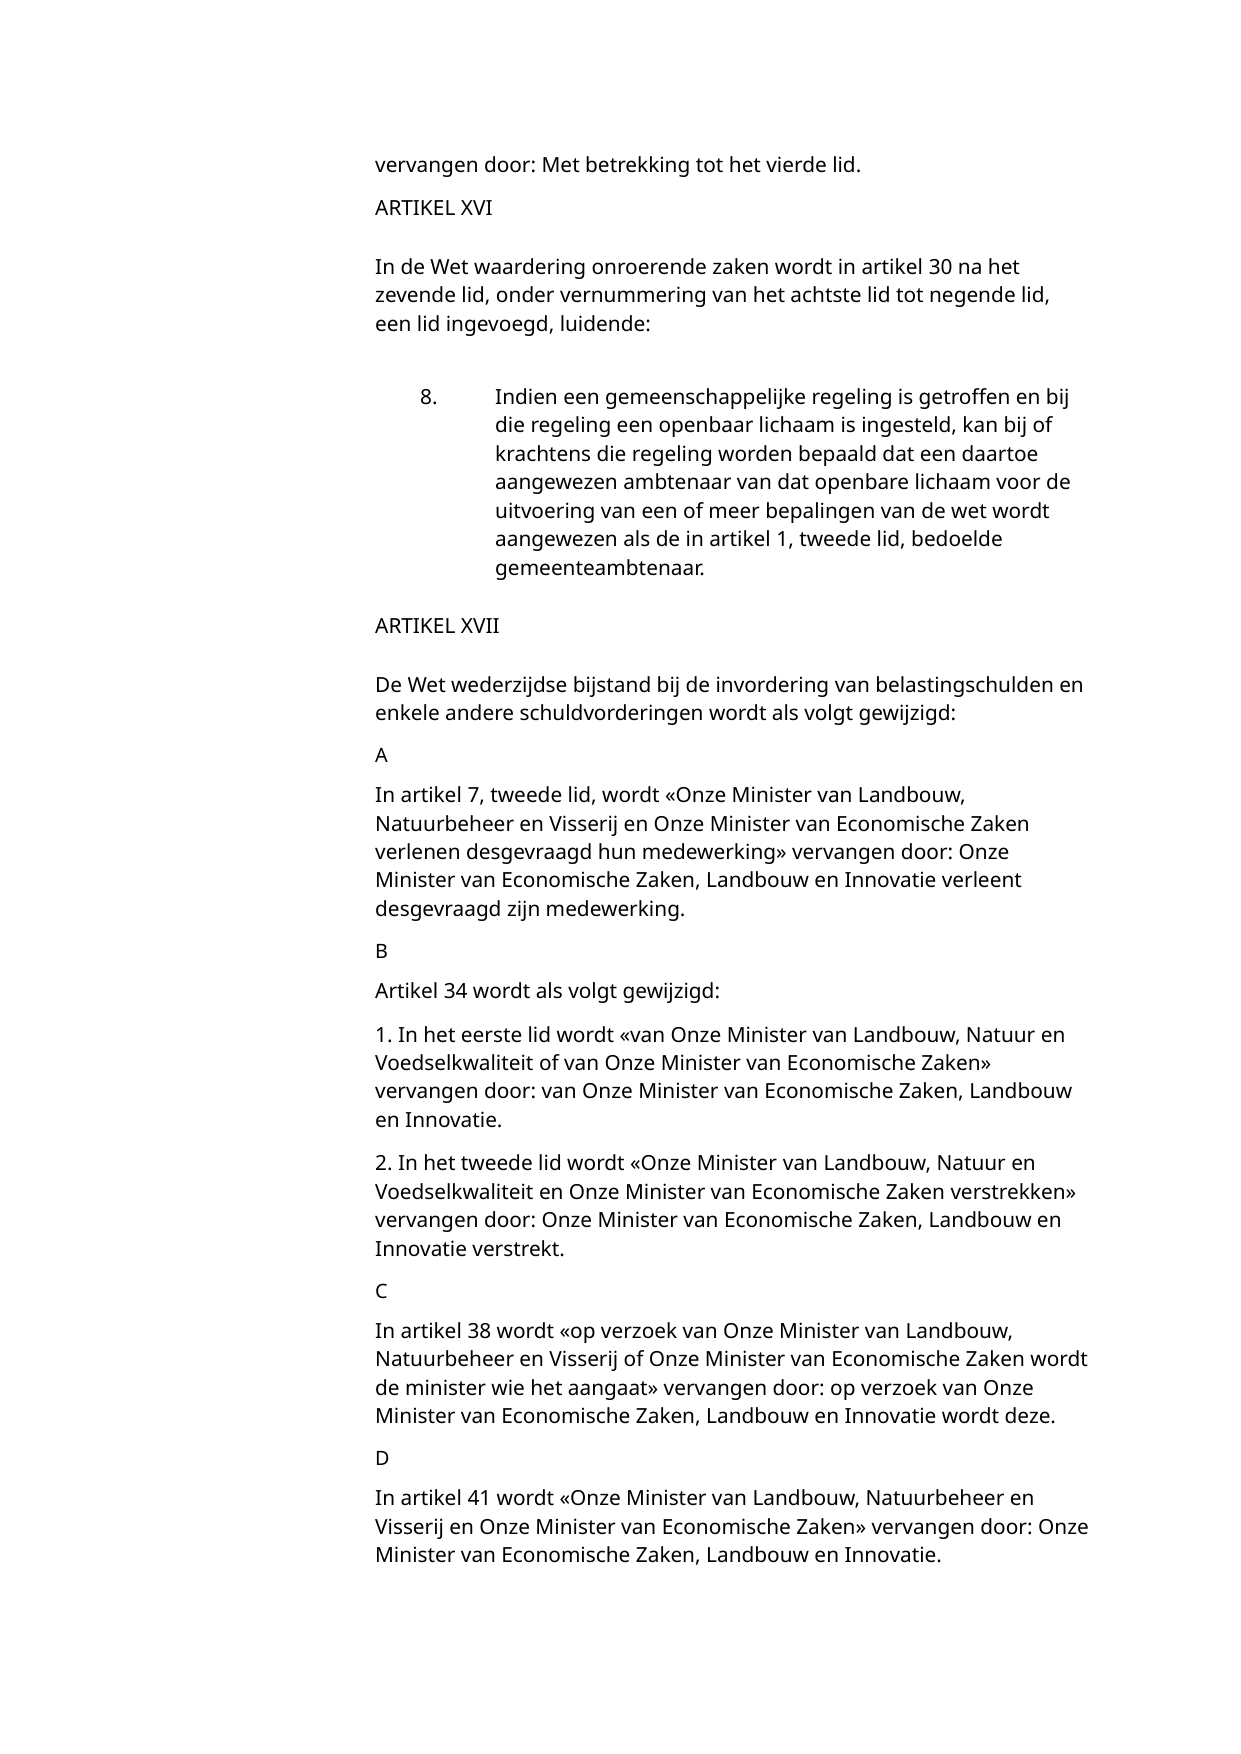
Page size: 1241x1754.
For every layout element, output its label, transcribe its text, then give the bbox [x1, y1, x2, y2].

subtitle ARTIKEL XVII [375, 611, 1090, 640]
text In artikel 7, tweede lid, wordt «Onze Minister van Landbouw, Natuurbeheer en Visserij en Onze Minister van Economische Zaken verlenen desgevraagd hun medewerking» vervangen door: Onze Minister van Economische Zaken, Landbouw en Innovatie verleent desgevraagd zijn medewerking. [375, 780, 1090, 922]
text A [375, 742, 1090, 768]
text De Wet wederzijdse bijstand bij de invordering van belastingschulden en enkele andere schuldvorderingen wordt als volgt gewijzigd: [375, 670, 1090, 727]
text B [375, 937, 1090, 964]
text D [375, 1445, 1090, 1472]
text C [375, 1277, 1090, 1304]
text Artikel 34 wordt als volgt gewijzigd: [375, 976, 1090, 1005]
text In de Wet waardering onroerende zaken wordt in artikel 30 na het zevende lid, onder vernummering van het achtste lid tot negende lid, een lid ingevoegd, luidende: [375, 252, 1090, 337]
subtitle ARTIKEL XVI [375, 193, 1090, 222]
text In artikel 38 wordt «op verzoek van Onze Minister van Landbouw, Natuurbeheer en Visserij of Onze Minister van Economische Zaken wordt de minister wie het aangaat» vervangen door: op verzoek van Onze Minister van Economische Zaken, Landbouw en Innovatie wordt deze. [375, 1316, 1090, 1430]
list Indien een gemeenschappelijke regeling is getroffen en bij die regeling een openbaar lichaam is ingesteld, kan bij of krachtens die regeling worden bepaald dat een daartoe aangewezen ambtenaar van dat openbare lichaam voor de uitvoering van een of meer bepalingen van de wet wordt aangewezen als de in artikel 1, tweede lid, bedoelde gemeenteambtenaar. [420, 382, 1090, 581]
text In artikel 41 wordt «Onze Minister van Landbouw, Natuurbeheer en Visserij en Onze Minister van Economische Zaken» vervangen door: Onze Minister van Economische Zaken, Landbouw en Innovatie. [375, 1483, 1090, 1569]
text 1. In het eerste lid wordt «van Onze Minister van Landbouw, Natuur en Voedselkwaliteit of van Onze Minister van Economische Zaken» vervangen door: van Onze Minister van Economische Zaken, Landbouw en Innovatie. [375, 1020, 1090, 1133]
text 2. In het tweede lid wordt «Onze Minister van Landbouw, Natuur en Voedselkwaliteit en Onze Minister van Economische Zaken verstrekken» vervangen door: Onze Minister van Economische Zaken, Landbouw en Innovatie verstrekt. [375, 1148, 1090, 1262]
text vervangen door: Met betrekking tot het vierde lid. [375, 150, 1090, 178]
